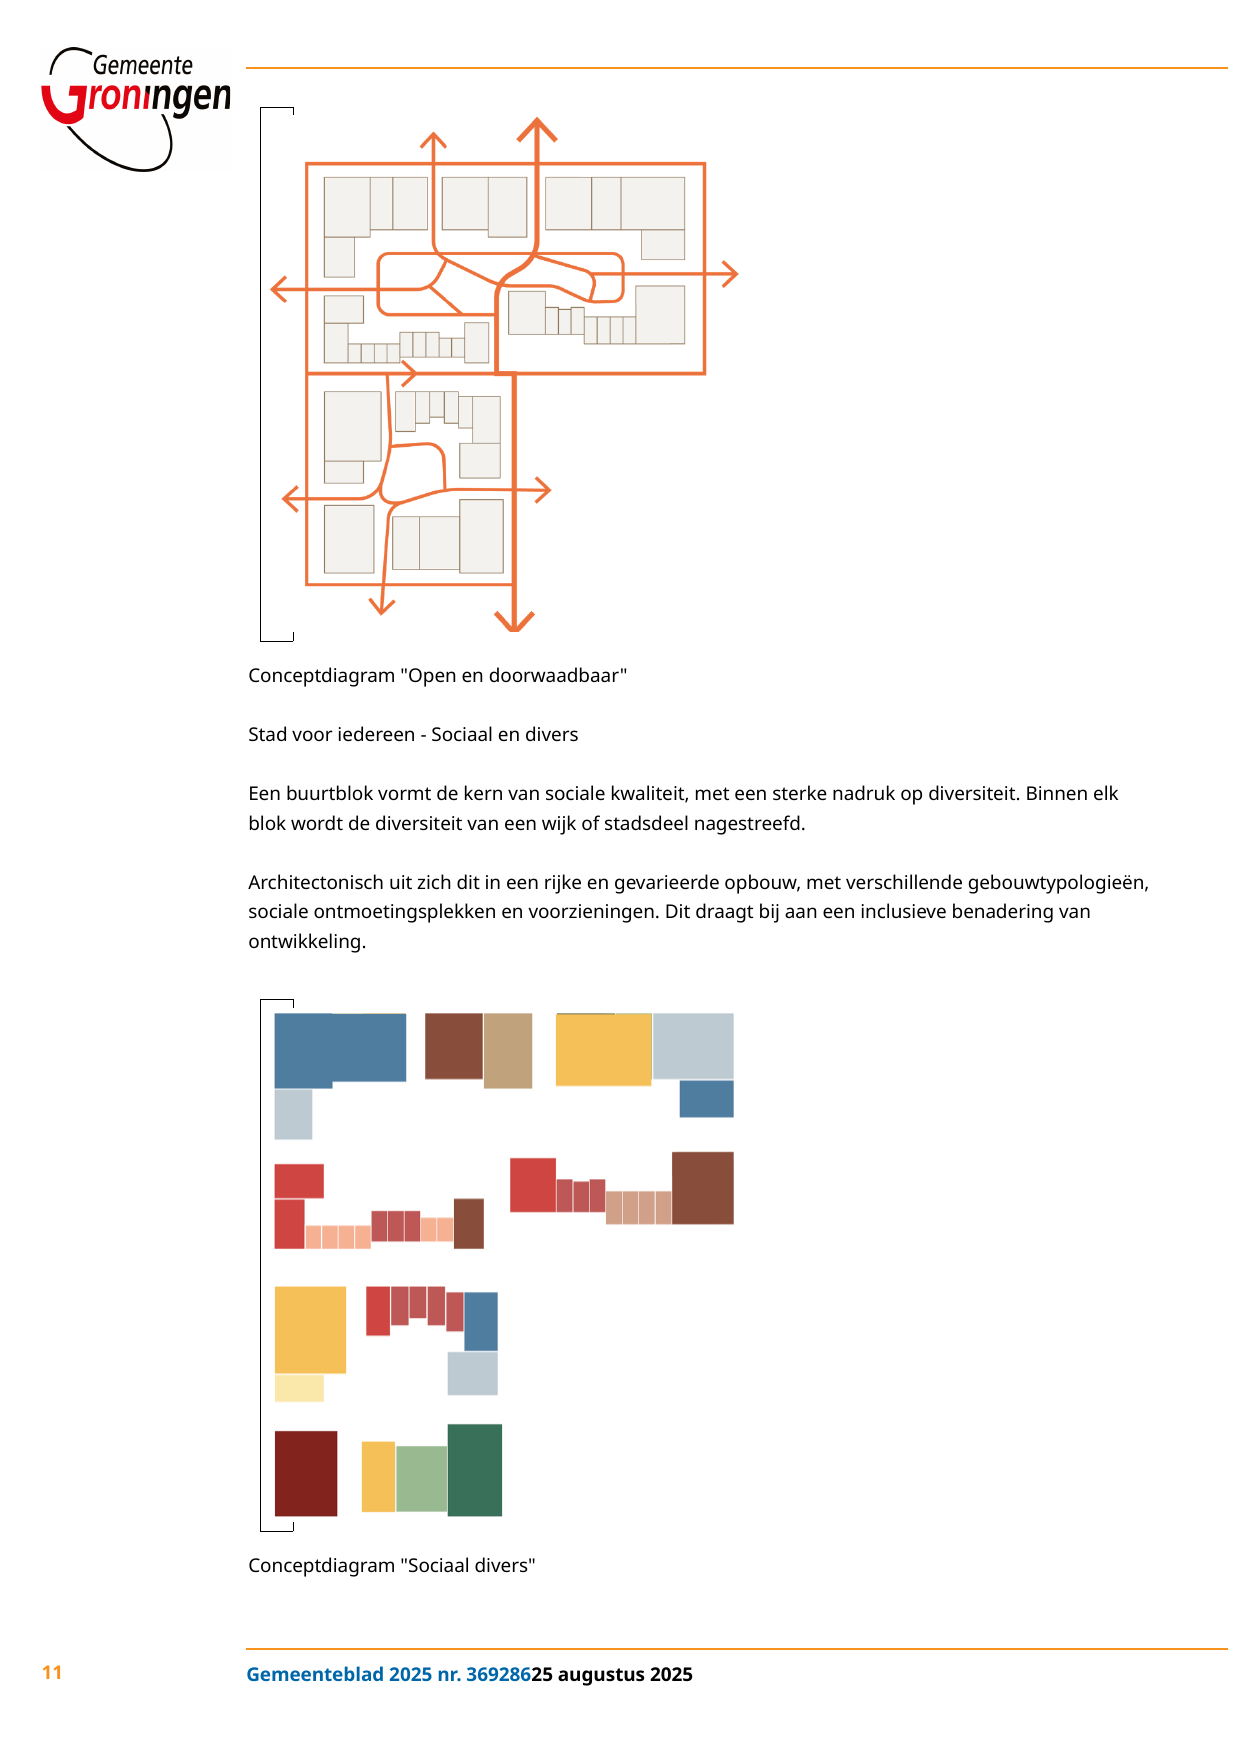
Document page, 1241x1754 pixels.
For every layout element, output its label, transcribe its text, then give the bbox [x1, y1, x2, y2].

text Een buurtblok vormt de kern van sociale kwaliteit, met een sterke nadruk op diversiteit. Binnen elk blok wordt de diversiteit van een wijk of stadsdeel nagestreefd. [248, 780, 1152, 836]
picture [268, 1008, 742, 1522]
picture [268, 115, 742, 632]
text Conceptdiagram "Sociaal divers" [248, 1552, 1152, 1578]
picture [41, 47, 231, 172]
text Stad voor iedereen - Sociaal en divers [248, 721, 1152, 747]
text Architectonisch uit zich dit in een rijke en gevarieerde opbouw, met verschillende gebouwtypologieën, sociale ontmoetingsplekken en voorzieningen. Dit draagt bij aan een inclusieve benadering van ontwikkeling. [248, 869, 1152, 954]
text Conceptdiagram "Open en doorwaadbaar" [248, 662, 1152, 688]
